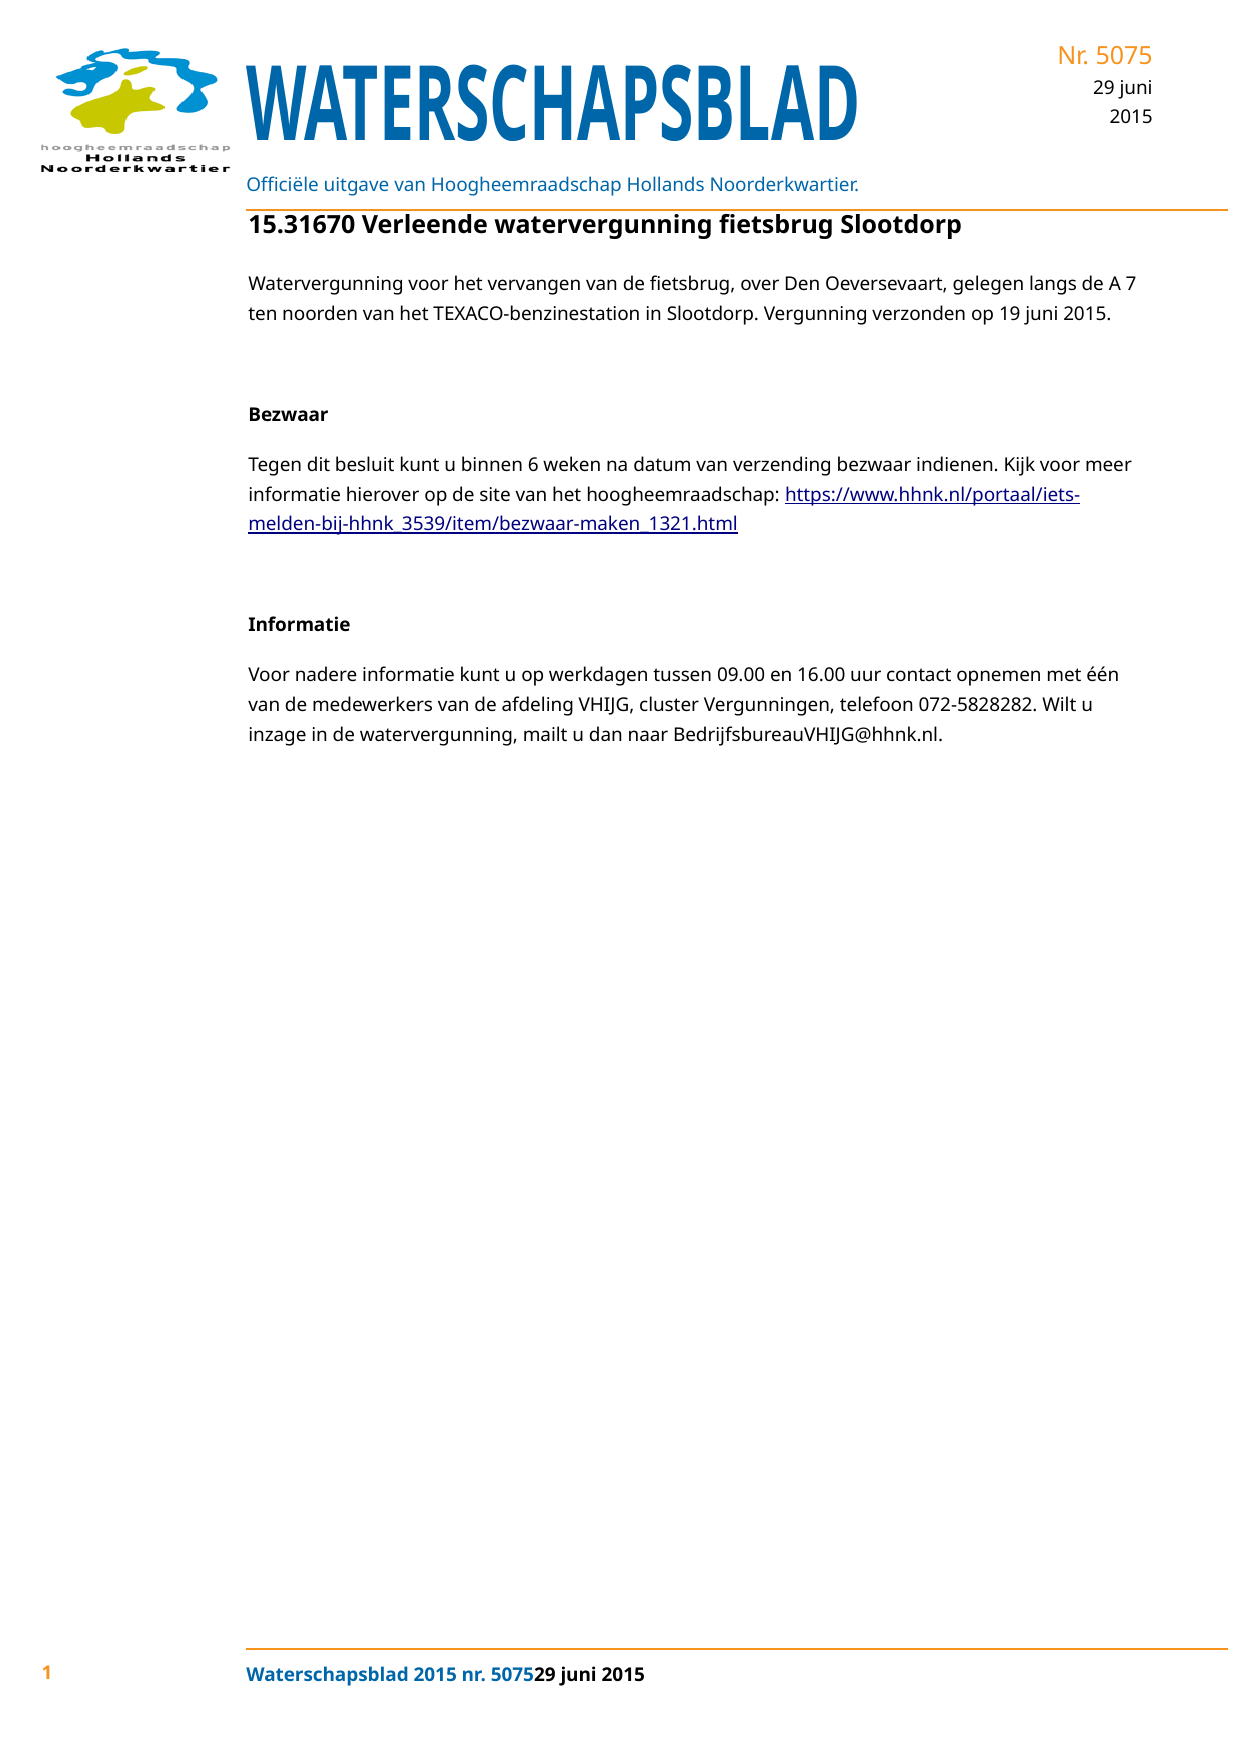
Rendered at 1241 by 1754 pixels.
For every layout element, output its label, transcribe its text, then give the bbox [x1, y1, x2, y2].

picture [41, 47, 231, 172]
text Informatie [248, 611, 1152, 637]
text Tegen dit besluit kunt u binnen 6 weken na datum van verzending bezwaar indienen. Kijk voor meer informatie hierover op de site van het hoogheemraadschap: https://www.hhnk.nl/portaal/iets-melden-bij-hhnk_3539/item/bezwaar-maken_1321.html [248, 451, 1152, 536]
text Watervergunning voor het vervangen van de fietsbrug, over Den Oeversevaart, gelegen langs de A 7 ten noorden van het TEXACO-benzinestation in Slootdorp. Vergunning verzonden op 19 juni 2015. [248, 270, 1152, 326]
text Voor nadere informatie kunt u op werkdagen tussen 09.00 en 16.00 uur contact opnemen met één van de medewerkers van de afdeling VHIJG, cluster Vergunningen, telefoon 072-5828282. Wilt u inzage in de watervergunning, mailt u dan naar BedrijfsbureauVHIJG@hhnk.nl. [248, 662, 1152, 746]
text Bezwaar [248, 401, 1152, 426]
text 15.31670 Verleende watervergunning fietsbrug Slootdorp [248, 211, 1152, 241]
